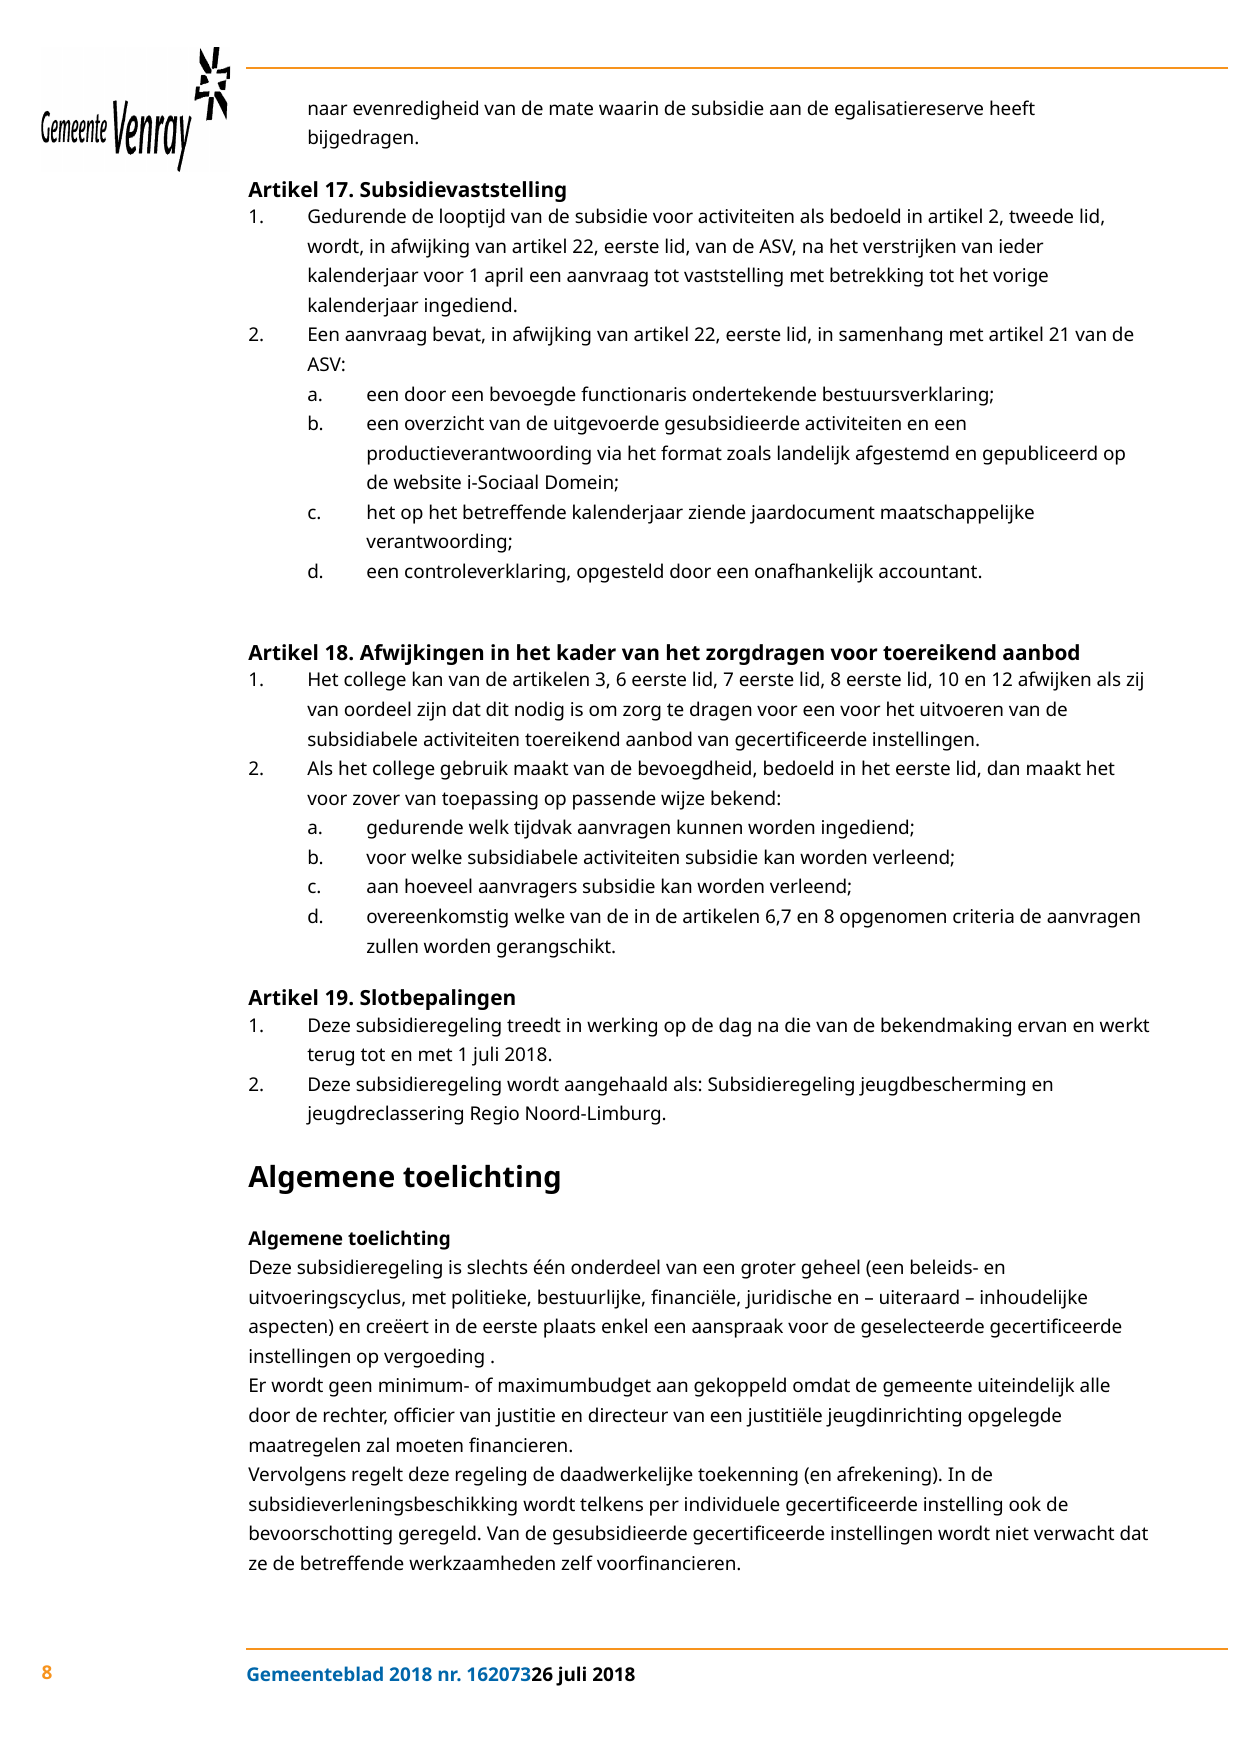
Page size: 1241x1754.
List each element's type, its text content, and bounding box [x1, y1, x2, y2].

list voor welke subsidiabele activiteiten subsidie kan worden verleend; [307, 844, 1152, 870]
text Artikel 18. Afwijkingen in het kader van het zorgdragen voor toereikend aanbod [248, 638, 1152, 667]
list een controleverklaring, opgesteld door een onafhankelijk accountant. [307, 558, 1152, 584]
list een overzicht van de uitgevoerde gesubsidieerde activiteiten en een productieverantwoording via het format zoals landelijk afgestemd en gepubliceerd op de website i-Sociaal Domein; [307, 410, 1152, 495]
list Deze subsidieregeling wordt aangehaald als: Subsidieregeling jeugdbescherming en jeugdreclassering Regio Noord-Limburg. [248, 1071, 1152, 1126]
text Artikel 17. Subsidievaststelling [248, 175, 1152, 203]
list aan hoeveel aanvragers subsidie kan worden verleend; [307, 874, 1152, 899]
list Deze subsidieregeling treedt in werking op de dag na die van de bekendmaking ervan en werkt terug tot en met 1 juli 2018. [248, 1012, 1152, 1067]
list Als het college gebruik maakt van de bevoegdheid, bedoeld in het eerste lid, dan maakt het voor zover van toepassing op passende wijze bekend: [248, 755, 1152, 811]
text Algemene toelichting [248, 1225, 1152, 1250]
text Vervolgens regelt deze regeling de daadwerkelijke toekenning (en afrekening). In de subsidieverleningsbeschikking wordt telkens per individuele gecertificeerde instelling ook de bevoorschotting geregeld. Van de gesubsidieerde gecertificeerde instellingen wordt niet verwacht dat ze de betreffende werkzaamheden zelf voorfinancieren. [248, 1461, 1152, 1576]
list Een aanvraag bevat, in afwijking van artikel 22, eerste lid, in samenhang met artikel 21 van de ASV: [248, 322, 1152, 377]
text Artikel 19. Slotbepalingen [248, 983, 1152, 1012]
list gedurende welk tijdvak aanvragen kunnen worden ingediend; [307, 814, 1152, 840]
list naar evenredigheid van de mate waarin de subsidie aan de egalisatiereserve heeft bijgedragen. [248, 95, 1152, 150]
text Algemene toelichting [248, 1156, 1152, 1196]
list het op het betreffende kalenderjaar ziende jaardocument maatschappelijke verantwoording; [307, 499, 1152, 554]
list overeenkomstig welke van de in de artikelen 6,7 en 8 opgenomen criteria de aanvragen zullen worden gerangschikt. [307, 903, 1152, 959]
text Deze subsidieregeling is slechts één onderdeel van een groter geheel (een beleids- en uitvoeringscyclus, met politieke, bestuurlijke, financiële, juridische en – uiteraard – inhoudelijke aspecten) en creëert in de eerste plaats enkel een aanspraak voor de geselecteerde gecertificeerde instellingen op vergoeding . [248, 1254, 1152, 1369]
text Er wordt geen minimum- of maximumbudget aan gekoppeld omdat de gemeente uiteindelijk alle door de rechter, officier van justitie en directeur van een justitiële jeugdinrichting opgelegde maatregelen zal moeten financieren. [248, 1373, 1152, 1457]
list een door een bevoegde functionaris ondertekende bestuursverklaring; [307, 381, 1152, 406]
list Gedurende de looptijd van de subsidie voor activiteiten als bedoeld in artikel 2, tweede lid, wordt, in afwijking van artikel 22, eerste lid, van de ASV, na het verstrijken van ieder kalenderjaar voor 1 april een aanvraag tot vaststelling met betrekking tot het vorige kalenderjaar ingediend. [248, 203, 1152, 318]
list Het college kan van de artikelen 3, 6 eerste lid, 7 eerste lid, 8 eerste lid, 10 en 12 afwijken als zij van oordeel zijn dat dit nodig is om zorg te dragen voor een voor het uitvoeren van de subsidiabele activiteiten toereikend aanbod van gecertificeerde instellingen. [248, 667, 1152, 752]
picture [41, 47, 231, 172]
